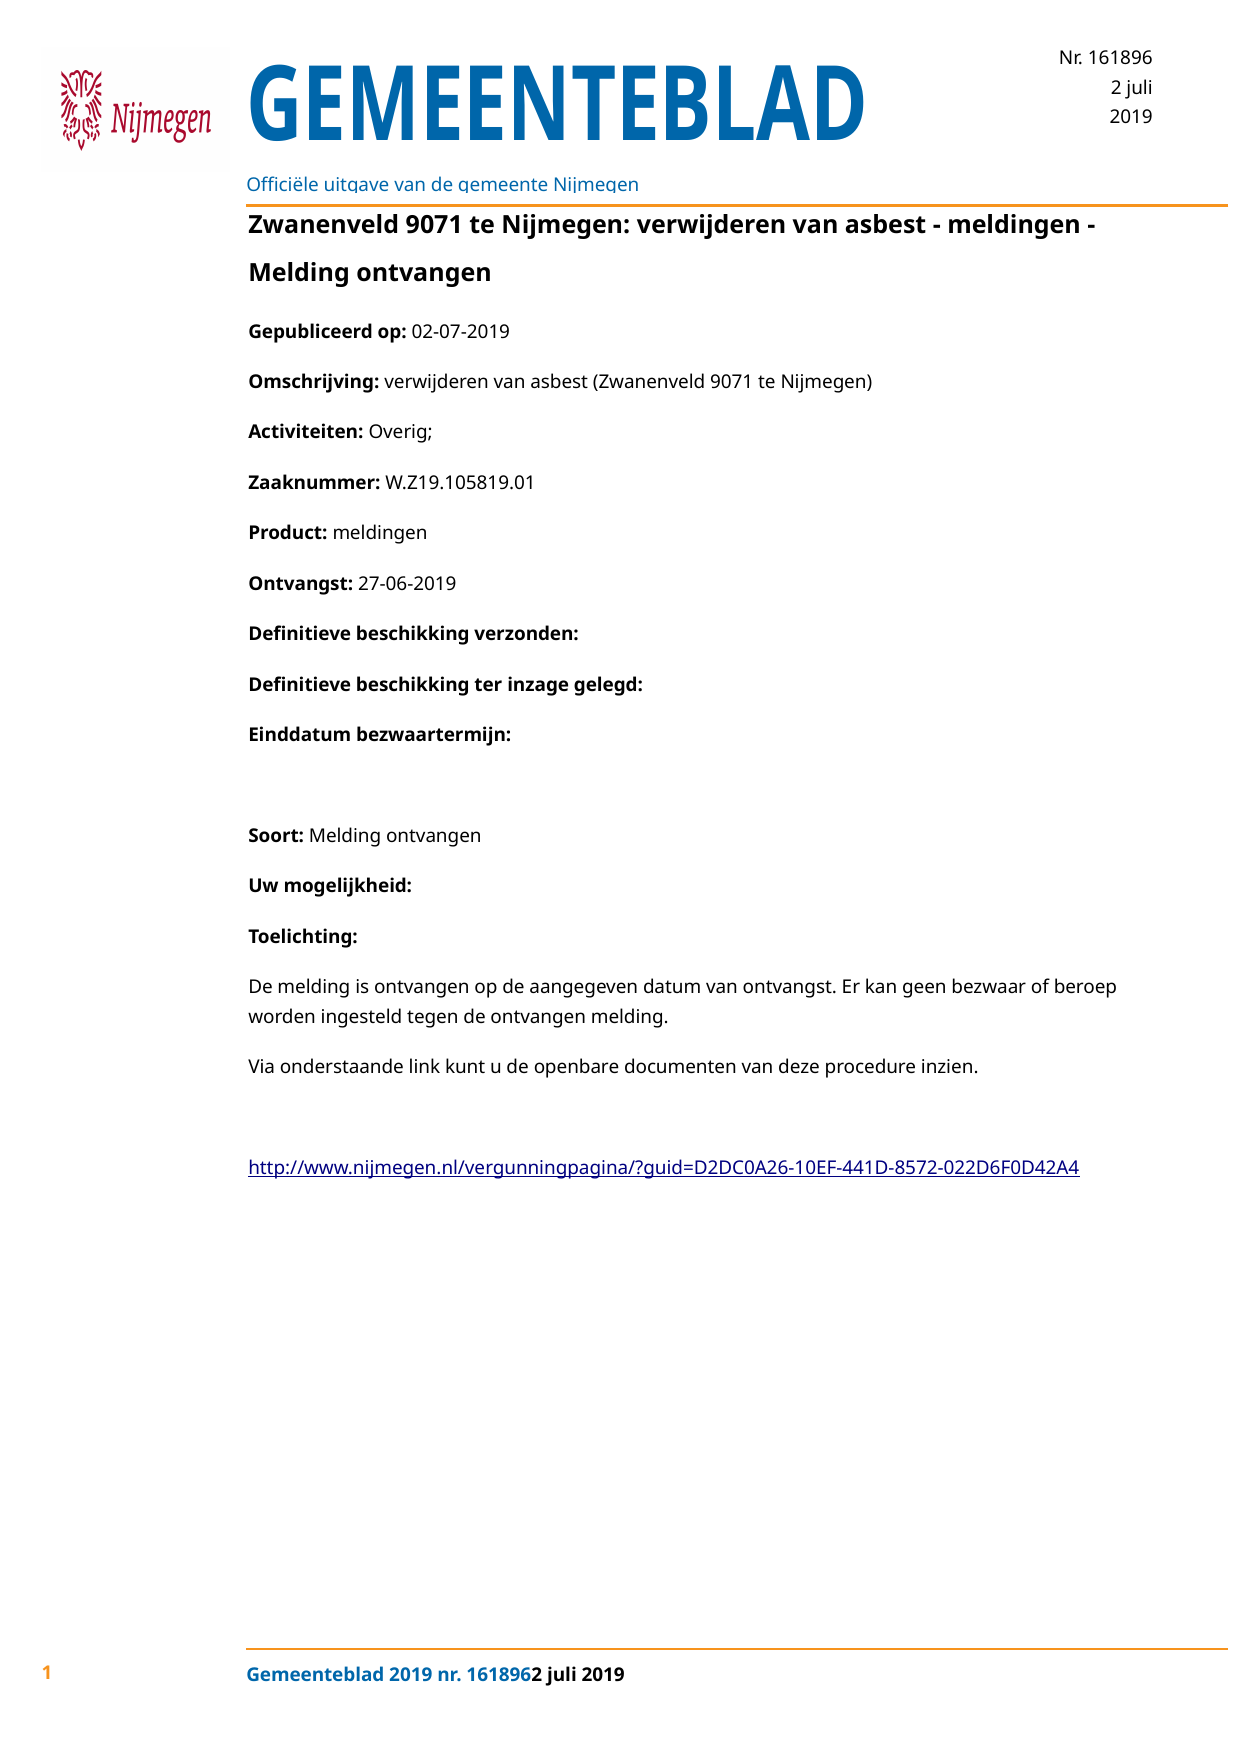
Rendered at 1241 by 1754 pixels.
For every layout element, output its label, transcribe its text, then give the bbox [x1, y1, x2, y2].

text Definitieve beschikking ter inzage gelegd: [248, 671, 1152, 697]
text Via onderstaande link kunt u de openbare documenten van deze procedure inzien. [248, 1053, 1152, 1079]
text Product: meldingen [248, 519, 1152, 545]
text Gepubliceerd op: 02-07-2019 [248, 318, 1152, 344]
text Definitieve beschikking verzonden: [248, 620, 1152, 646]
text Einddatum bezwaartermijn: [248, 721, 1152, 747]
text Soort: Melding ontvangen [248, 822, 1152, 848]
text Zwanenveld 9071 te Nijmegen: verwijderen van asbest - meldingen - Melding ontvangen [248, 207, 1152, 288]
text Ontvangst: 27-06-2019 [248, 570, 1152, 596]
text Activiteiten: Overig; [248, 419, 1152, 444]
text Toelichting: [248, 923, 1152, 949]
text Omschrijving: verwijderen van asbest (Zwanenveld 9071 te Nijmegen) [248, 368, 1152, 394]
text Uw mogelijkheid: [248, 872, 1152, 898]
text De melding is ontvangen op de aangegeven datum van ontvangst. Er kan geen bezwaar of beroep worden ingesteld tegen de ontvangen melding. [248, 973, 1152, 1029]
text http://www.nijmegen.nl/vergunningpagina/?guid=D2DC0A26-10EF-441D-8572-022D6F0D42A4 [248, 1154, 1152, 1180]
picture [41, 47, 231, 172]
text Zaaknummer: W.Z19.105819.01 [248, 469, 1152, 495]
